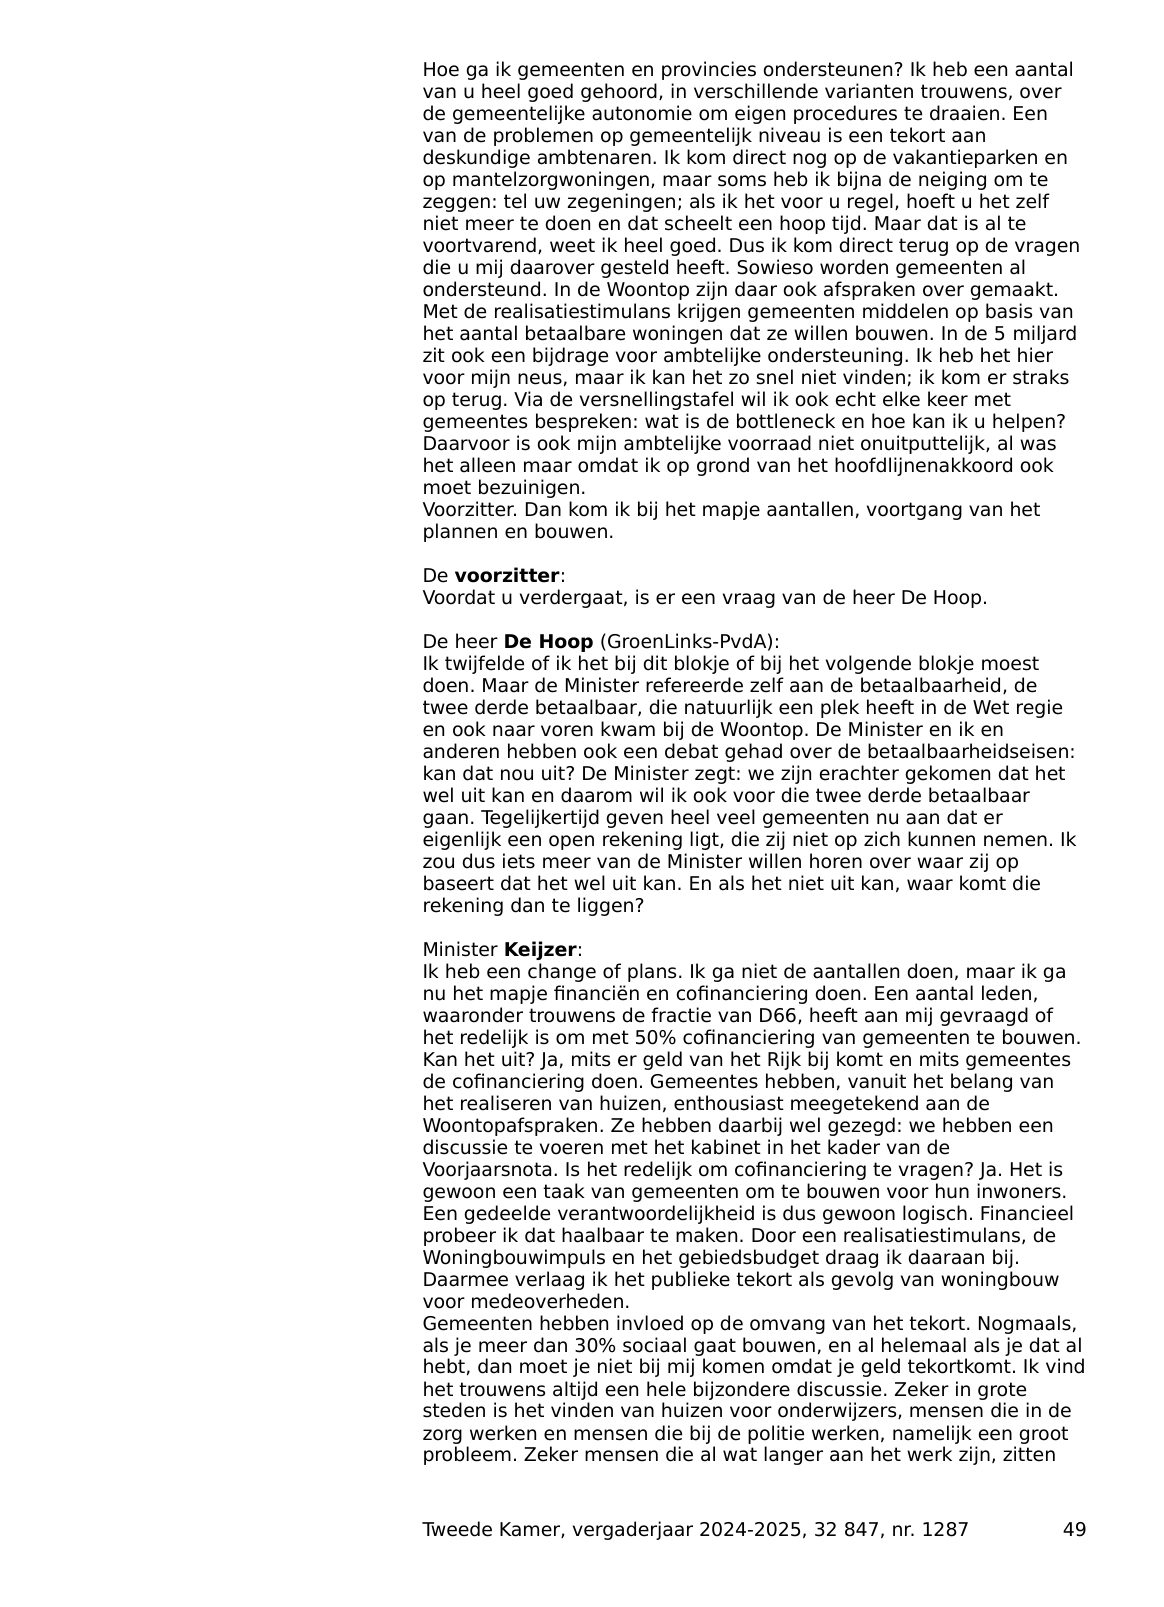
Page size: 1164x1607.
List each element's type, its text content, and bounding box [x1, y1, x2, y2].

text De voorzitter: [422, 565, 1087, 587]
text Hoe ga ik gemeenten en provincies ondersteunen? Ik heb een aantal van u heel goed gehoord, in verschillende varianten trouwens, over de gemeentelijke autonomie om eigen procedures te draaien. Een van de problemen op gemeentelijk niveau is een tekort aan deskundige ambtenaren. Ik kom direct nog op de vakantieparken en op mantelzorgwoningen, maar soms heb ik bijna de neiging om te zeggen: tel uw zegeningen; als ik het voor u regel, hoeft u het zelf niet meer te doen en dat scheelt een hoop tijd. Maar dat is al te voortvarend, weet ik heel goed. Dus ik kom direct terug op de vragen die u mij daarover gesteld heeft. Sowieso worden gemeenten al ondersteund. In de Woontop zijn daar ook afspraken over gemaakt. Met de realisatiestimulans krijgen gemeenten middelen op basis van het aantal betaalbare woningen dat ze willen bouwen. In de 5 miljard zit ook een bijdrage voor ambtelijke ondersteuning. Ik heb het hier voor mijn neus, maar ik kan het zo snel niet vinden; ik kom er straks op terug. Via de versnellingstafel wil ik ook echt elke keer met gemeentes bespreken: wat is de bottleneck en hoe kan ik u helpen? Daarvoor is ook mijn ambtelijke voorraad niet onuitputtelijk, al was het alleen maar omdat ik op grond van het hoofdlijnenakkoord ook moet bezuinigen. [422, 59, 1087, 499]
text De heer De Hoop (GroenLinks-PvdA): [422, 631, 1087, 653]
text Gemeenten hebben invloed op de omvang van het tekort. Nogmaals, als je meer dan 30% sociaal gaat bouwen, en al helemaal als je dat al hebt, dan moet je niet bij mij komen omdat je geld tekortkomt. Ik vind het trouwens altijd een hele bijzondere discussie. Zeker in grote steden is het vinden van huizen voor onderwijzers, mensen die in de zorg werken en mensen die bij de politie werken, namelijk een groot probleem. Zeker mensen die al wat langer aan het werk zijn, zitten [422, 1312, 1087, 1466]
text Voorzitter. Dan kom ik bij het mapje aantallen, voortgang van het plannen en bouwen. [422, 499, 1087, 543]
text Voordat u verdergaat, is er een vraag van de heer De Hoop. [422, 587, 1087, 609]
text Minister Keijzer: [422, 939, 1087, 961]
text Ik twijfelde of ik het bij dit blokje of bij het volgende blokje moest doen. Maar de Minister refereerde zelf aan de betaalbaarheid, de twee derde betaalbaar, die natuurlijk een plek heeft in de Wet regie en ook naar voren kwam bij de Woontop. De Minister en ik en anderen hebben ook een debat gehad over de betaalbaarheidseisen: kan dat nou uit? De Minister zegt: we zijn erachter gekomen dat het wel uit kan en daarom wil ik ook voor die twee derde betaalbaar gaan. Tegelijkertijd geven heel veel gemeenten nu aan dat er eigenlijk een open rekening ligt, die zij niet op zich kunnen nemen. Ik zou dus iets meer van de Minister willen horen over waar zij op baseert dat het wel uit kan. En als het niet uit kan, waar komt die rekening dan te liggen? [422, 653, 1087, 917]
text Ik heb een change of plans. Ik ga niet de aantallen doen, maar ik ga nu het mapje financiën en cofinanciering doen. Een aantal leden, waaronder trouwens de fractie van D66, heeft aan mij gevraagd of het redelijk is om met 50% cofinanciering van gemeenten te bouwen. Kan het uit? Ja, mits er geld van het Rijk bij komt en mits gemeentes de cofinanciering doen. Gemeentes hebben, vanuit het belang van het realiseren van huizen, enthousiast meegetekend aan de Woontopafspraken. Ze hebben daarbij wel gezegd: we hebben een discussie te voeren met het kabinet in het kader van de Voorjaarsnota. Is het redelijk om cofinanciering te vragen? Ja. Het is gewoon een taak van gemeenten om te bouwen voor hun inwoners. Een gedeelde verantwoordelijkheid is dus gewoon logisch. Financieel probeer ik dat haalbaar te maken. Door een realisatiestimulans, de Woningbouwimpuls en het gebiedsbudget draag ik daaraan bij. Daarmee verlaag ik het publieke tekort als gevolg van woningbouw voor medeoverheden. [422, 961, 1087, 1312]
